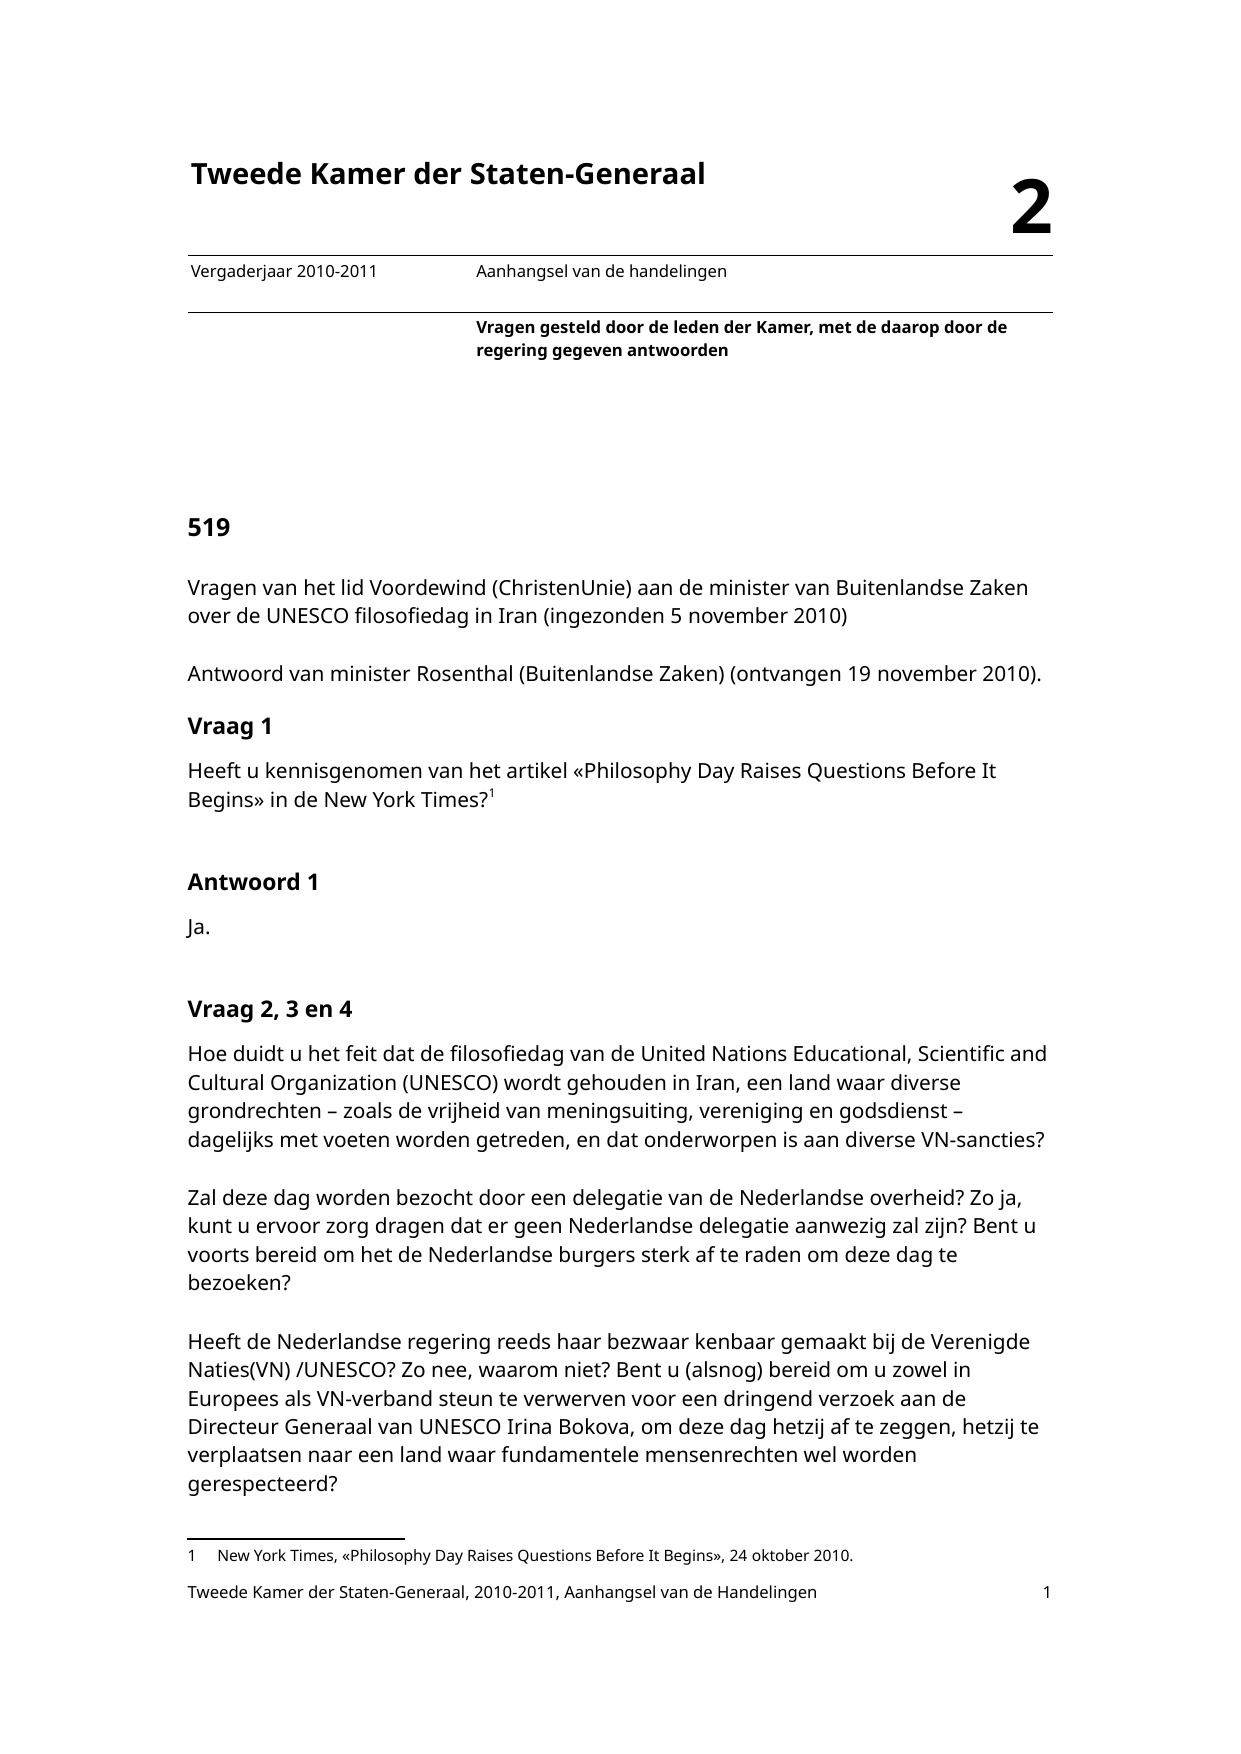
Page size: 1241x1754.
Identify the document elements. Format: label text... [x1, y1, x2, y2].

text 519 [187, 509, 1053, 543]
text Zal deze dag worden bezocht door een delegatie van de Nederlandse overheid? Zo ja, kunt u ervoor zorg dragen dat er geen Nederlandse delegatie aanwezig zal zijn? Bent u voorts bereid om het de Nederlandse burgers sterk af te raden om deze dag te bezoeken? [187, 1183, 1053, 1297]
table_header 2 [880, 150, 1053, 255]
table_header Tweede Kamer der Staten-Generaal [188, 150, 879, 255]
table_cell Vergaderjaar 2010-2011 [188, 256, 473, 312]
text Heeft de Nederlandse regering reeds haar bezwaar kenbaar gemaakt bij de Verenigde Naties(VN) /UNESCO? Zo nee, waarom niet? Bent u (alsnog) bereid om u zowel in Europees als VN-verband steun te verwerven voor een dringend verzoek aan de Directeur Generaal van UNESCO Irina Bokova, om deze dag hetzij af te zeggen, hetzij te verplaatsen naar een land waar fundamentele mensenrechten wel worden gerespecteerd? [187, 1327, 1053, 1497]
table_cell [188, 313, 473, 361]
text Antwoord van minister Rosenthal (Buitenlandse Zaken) (ontvangen 19 november 2010). [187, 659, 1053, 688]
subtitle Vraag 2, 3 en 4 [187, 993, 1053, 1024]
text Vragen van het lid Voordewind (ChristenUnie) aan de minister van Buitenlandse Zaken over de UNESCO filosofiedag in Iran (ingezonden 5 november 2010) [187, 573, 1053, 630]
text Hoe duidt u het feit dat de filosofiedag van de United Nations Educational, Scientific and Cultural Organization (UNESCO) wordt gehouden in Iran, een land waar diverse grondrechten – zoals de vrijheid van meningsuiting, vereniging en godsdienst – dagelijks met voeten worden getreden, en dat onderworpen is aan diverse VN-sancties? [187, 1039, 1053, 1153]
table_cell Aanhangsel van de handelingen [473, 256, 1053, 312]
text Ja. [187, 912, 1053, 941]
subtitle Vraag 1 [187, 710, 1053, 742]
text Heeft u kennisgenomen van het artikel «Philosophy Day Raises Questions Before It Begins» in de New York Times? [187, 757, 1053, 813]
table_cell Vragen gesteld door de leden der Kamer, met de daarop door de regering gegeven antwoorden [473, 313, 1053, 361]
subtitle Antwoord 1 [187, 866, 1053, 897]
text New York Times, «Philosophy Day Raises Questions Before It Begins», 24 oktober 2010. [187, 1538, 1053, 1566]
